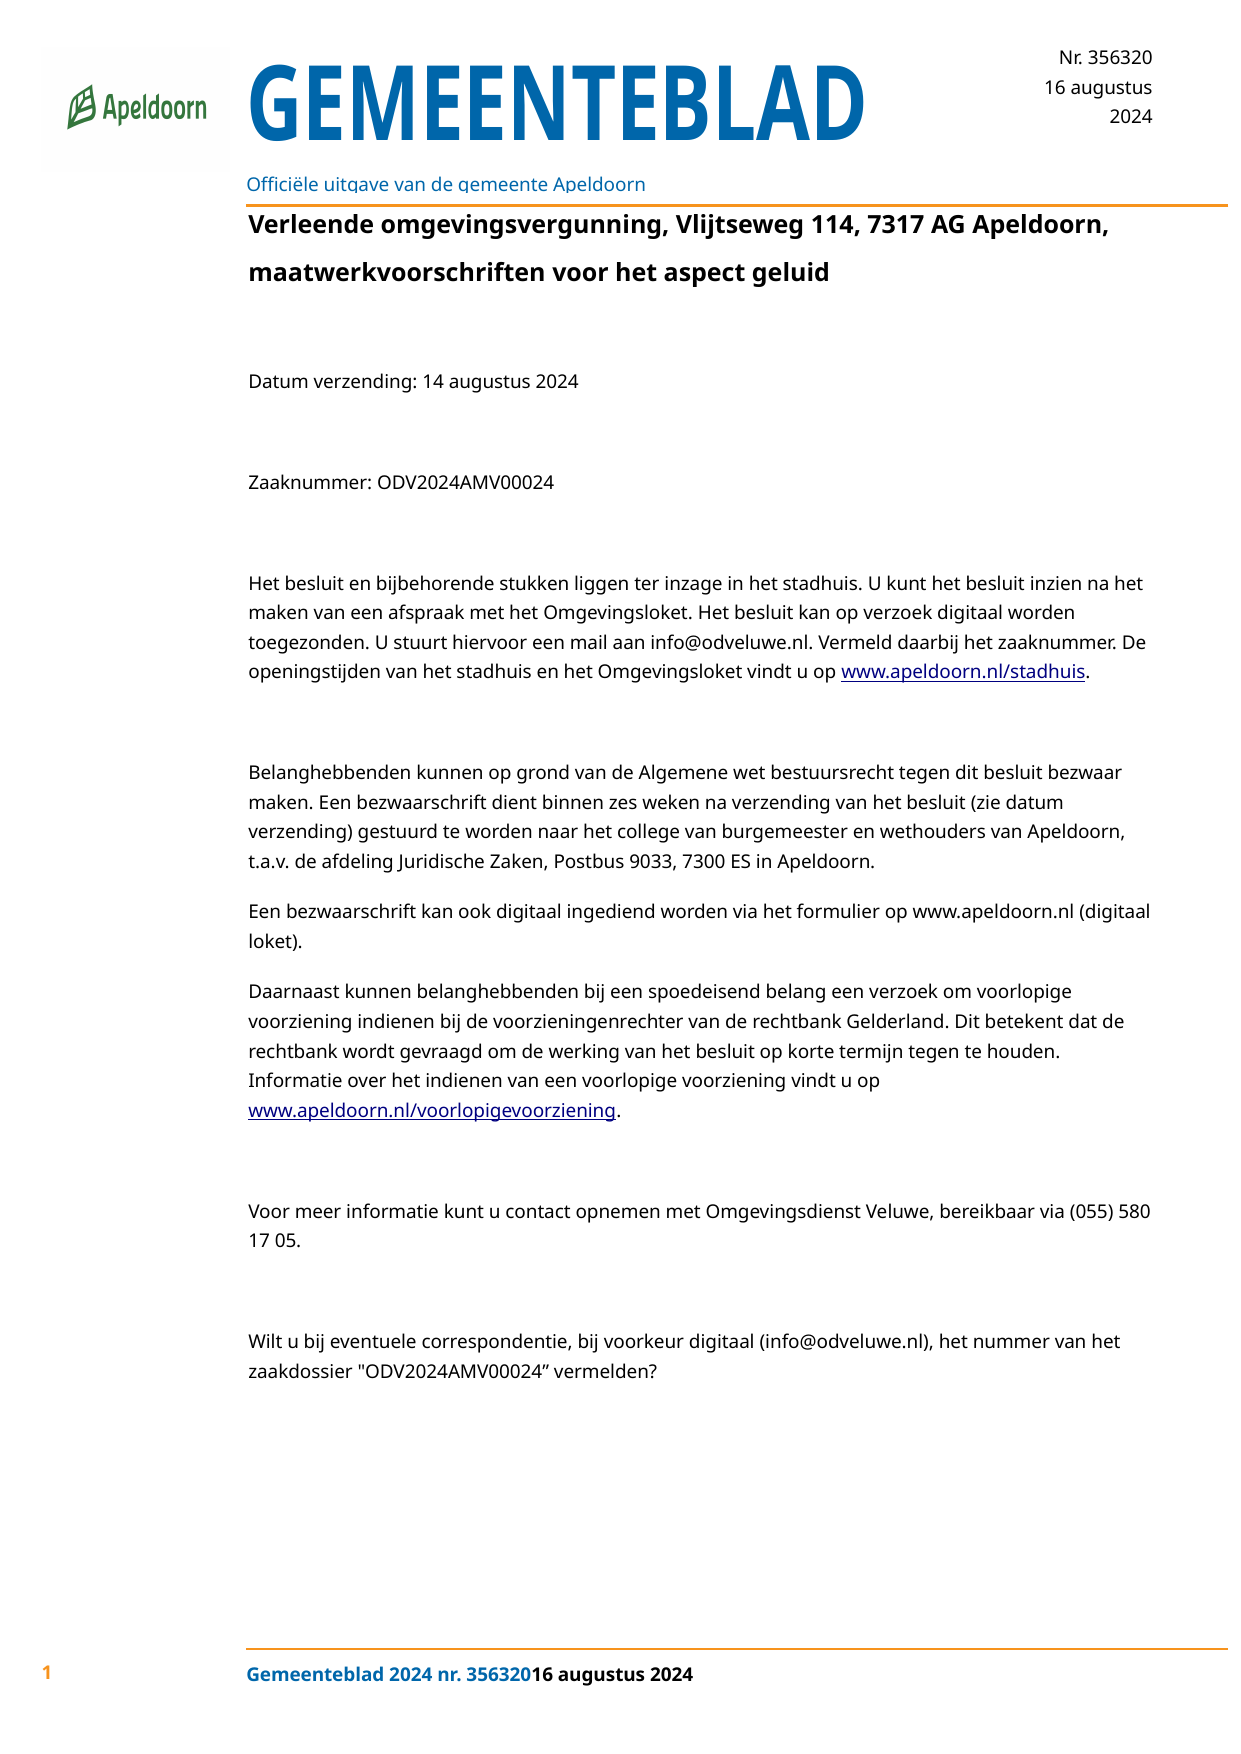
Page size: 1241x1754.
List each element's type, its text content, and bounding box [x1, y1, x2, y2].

picture [41, 47, 231, 172]
text Daarnaast kunnen belanghebbenden bij een spoedeisend belang een verzoek om voorlopige voorziening indienen bij de voorzieningenrechter van de rechtbank Gelderland. Dit betekent dat de rechtbank wordt gevraagd om de werking van het besluit op korte termijn tegen te houden. Informatie over het indienen van een voorlopige voorziening vindt u op www.apeldoorn.nl/voorlopigevoorziening. [248, 979, 1152, 1123]
text Verleende omgevingsvergunning, Vlijtseweg 114, 7317 AG Apeldoorn, maatwerkvoorschriften voor het aspect geluid [248, 207, 1152, 288]
text Het besluit en bijbehorende stukken liggen ter inzage in het stadhuis. U kunt het besluit inzien na het maken van een afspraak met het Omgevingsloket. Het besluit kan op verzoek digitaal worden toegezonden. U stuurt hiervoor een mail aan info@odveluwe.nl. Vermeld daarbij het zaaknummer. De openingstijden van het stadhuis en het Omgevingsloket vindt u op www.apeldoorn.nl/stadhuis. [248, 570, 1152, 684]
text Datum verzending: 14 augustus 2024 [248, 368, 1152, 394]
text Wilt u bij eventuele correspondentie, bij voorkeur digitaal (info@odveluwe.nl), het nummer van het zaakdossier "ODV2024AMV00024” vermelden? [248, 1328, 1152, 1384]
text Voor meer informatie kunt u contact opnemen met Omgevingsdienst Veluwe, bereikbaar via (055) 580 17 05. [248, 1198, 1152, 1253]
text Zaaknummer: ODV2024AMV00024 [248, 469, 1152, 495]
text Belanghebbenden kunnen op grond van de Algemene wet bestuursrecht tegen dit besluit bezwaar maken. Een bezwaarschrift dient binnen zes weken na verzending van het besluit (zie datum verzending) gestuurd te worden naar het college van burgemeester en wethouders van Apeldoorn, t.a.v. de afdeling Juridische Zaken, Postbus 9033, 7300 ES in Apeldoorn. [248, 759, 1152, 874]
text Een bezwaarschrift kan ook digitaal ingediend worden via het formulier op www.apeldoorn.nl (digitaal loket). [248, 899, 1152, 954]
